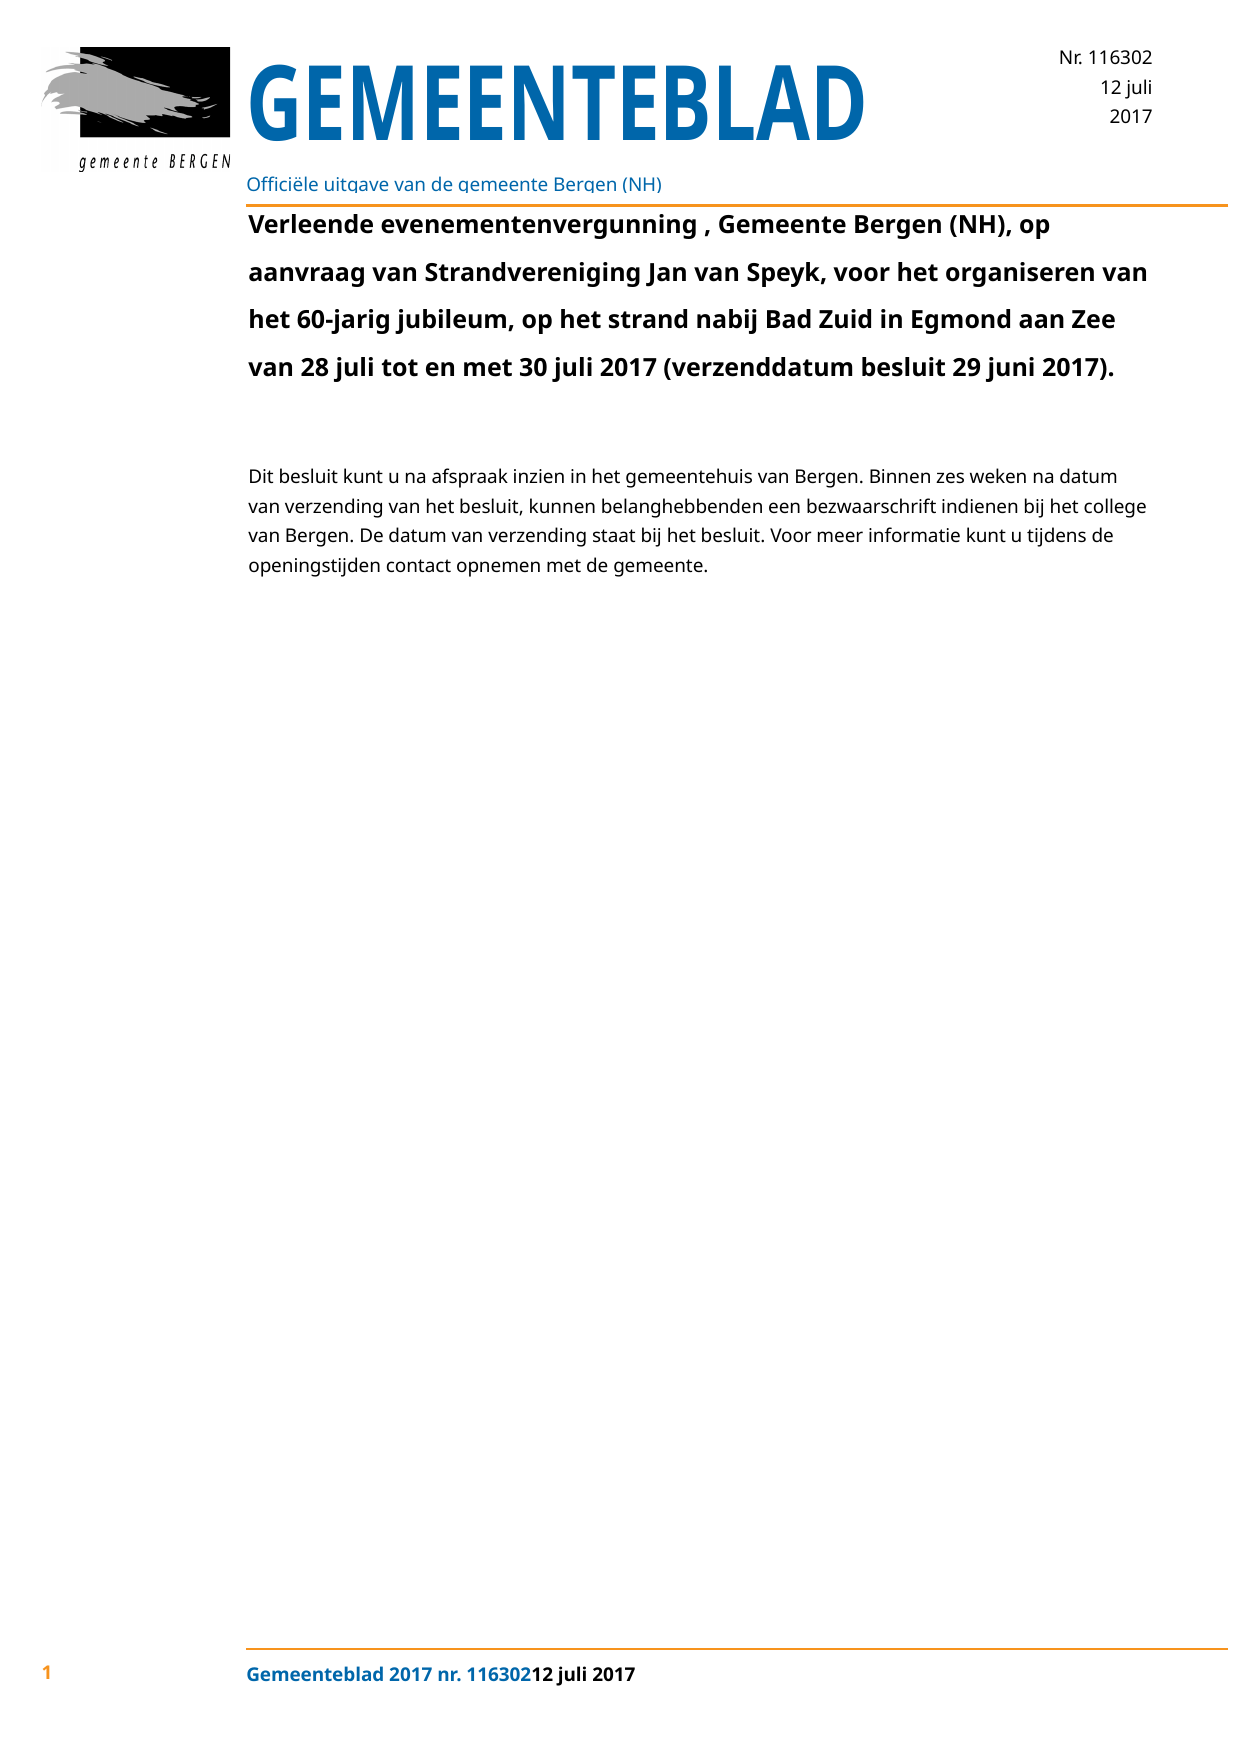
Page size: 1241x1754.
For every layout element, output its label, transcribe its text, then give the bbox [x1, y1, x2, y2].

text Dit besluit kunt u na afspraak inzien in het gemeentehuis van Bergen. Binnen zes weken na datum van verzending van het besluit, kunnen belanghebbenden een bezwaarschrift indienen bij het college van Bergen. De datum van verzending staat bij het besluit. Voor meer informatie kunt u tijdens de openingstijden contact opnemen met de gemeente. [248, 463, 1152, 578]
picture [41, 47, 231, 172]
text Verleende evenementenvergunning , Gemeente Bergen (NH), op aanvraag van Strandvereniging Jan van Speyk, voor het organiseren van het 60-jarig jubileum, op het strand nabij Bad Zuid in Egmond aan Zee van 28 juli tot en met 30 juli 2017 (verzenddatum besluit 29 juni 2017). [248, 207, 1152, 384]
